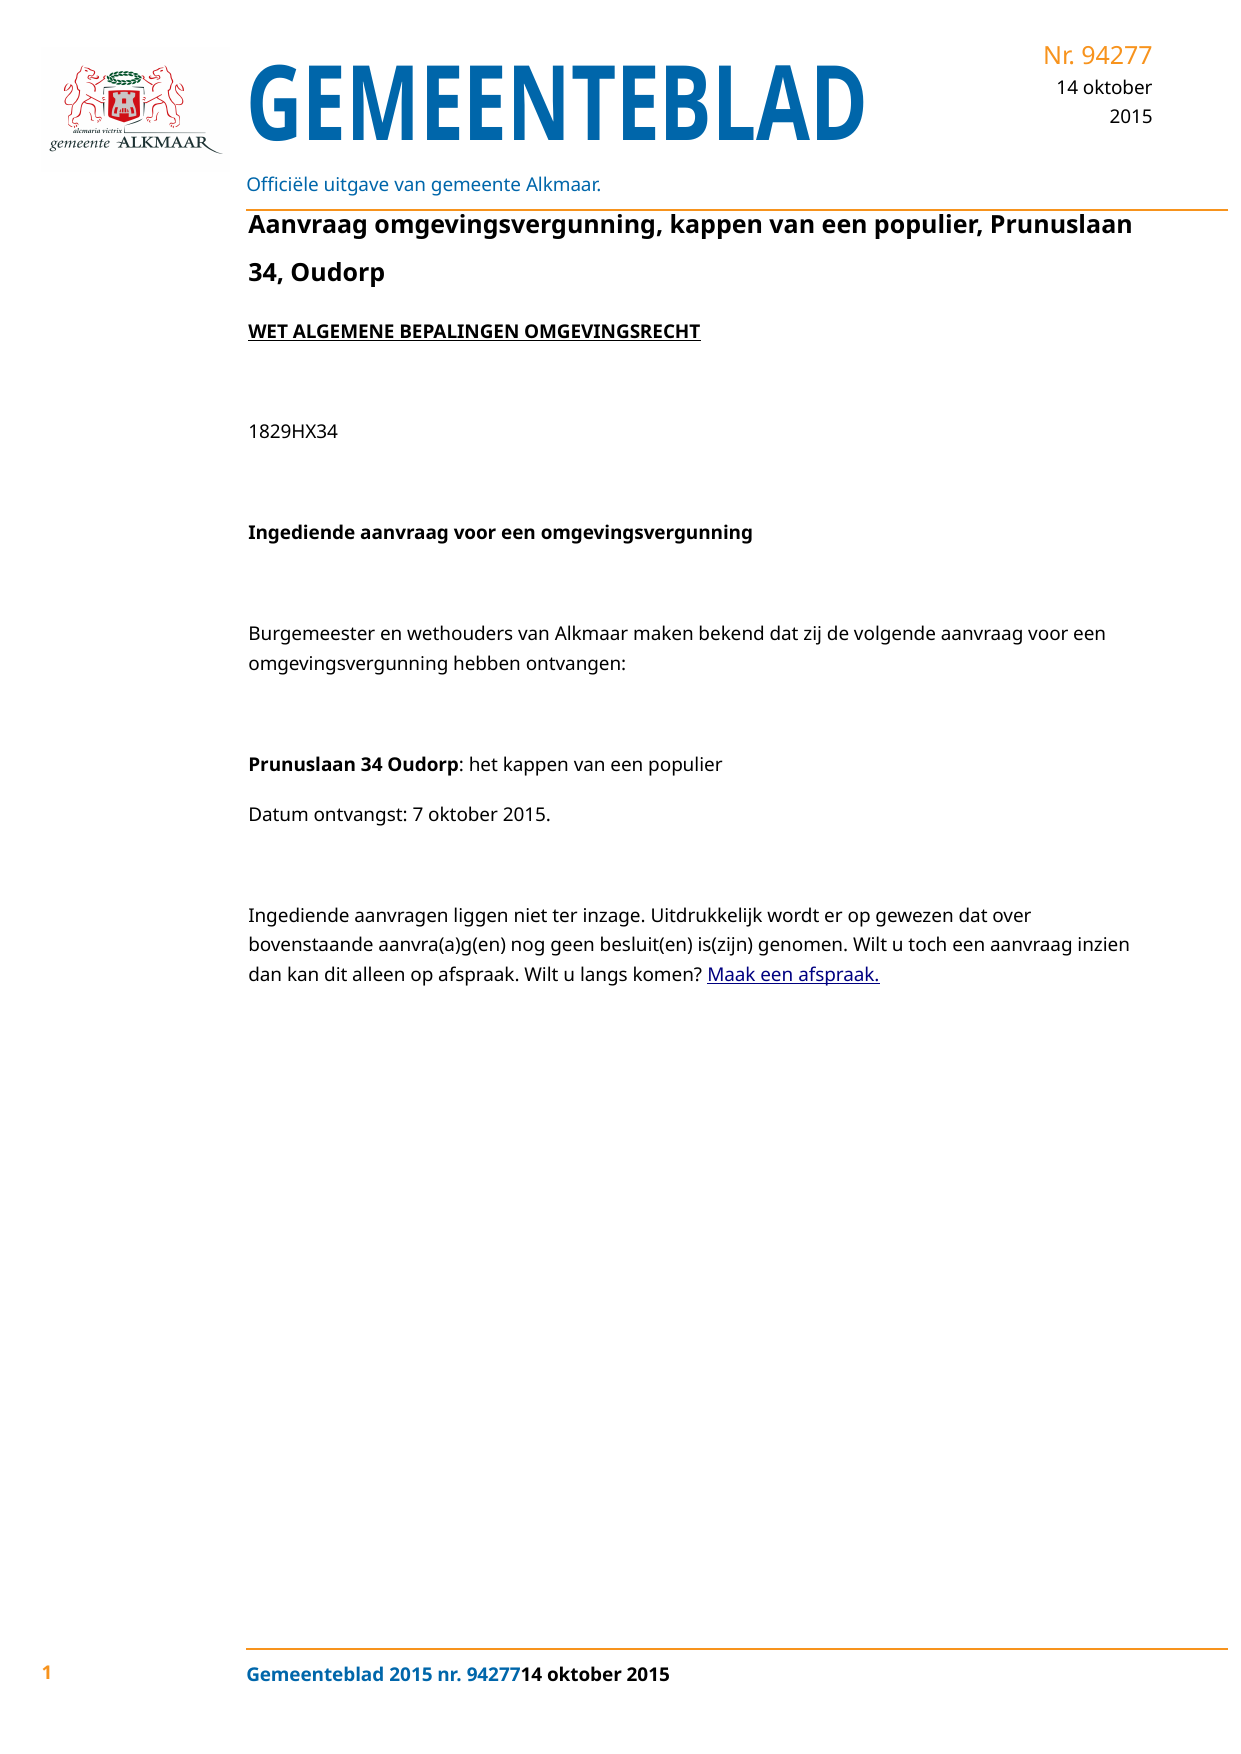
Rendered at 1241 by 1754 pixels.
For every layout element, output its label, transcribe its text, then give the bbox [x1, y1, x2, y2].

picture [41, 47, 231, 172]
text Ingediende aanvragen liggen niet ter inzage. Uitdrukkelijk wordt er op gewezen dat over bovenstaande aanvra(a)g(en) nog geen besluit(en) is(zijn) genomen. Wilt u toch een aanvraag inzien dan kan dit alleen op afspraak. Wilt u langs komen? Maak een afspraak. [248, 902, 1152, 987]
text WET ALGEMENE BEPALINGEN OMGEVINGSRECHT [248, 318, 1152, 344]
text Burgemeester en wethouders van Alkmaar maken bekend dat zij de volgende aanvraag voor een omgevingsvergunning hebben ontvangen: [248, 620, 1152, 676]
text Datum ontvangst: 7 oktober 2015. [248, 801, 1152, 827]
text Prunuslaan 34 Oudorp: het kappen van een populier [248, 751, 1152, 777]
text Ingediende aanvraag voor een omgevingsvergunning [248, 519, 1152, 545]
text Aanvraag omgevingsvergunning, kappen van een populier, Prunuslaan 34, Oudorp [248, 211, 1152, 288]
text 1829HX34 [248, 419, 1152, 444]
